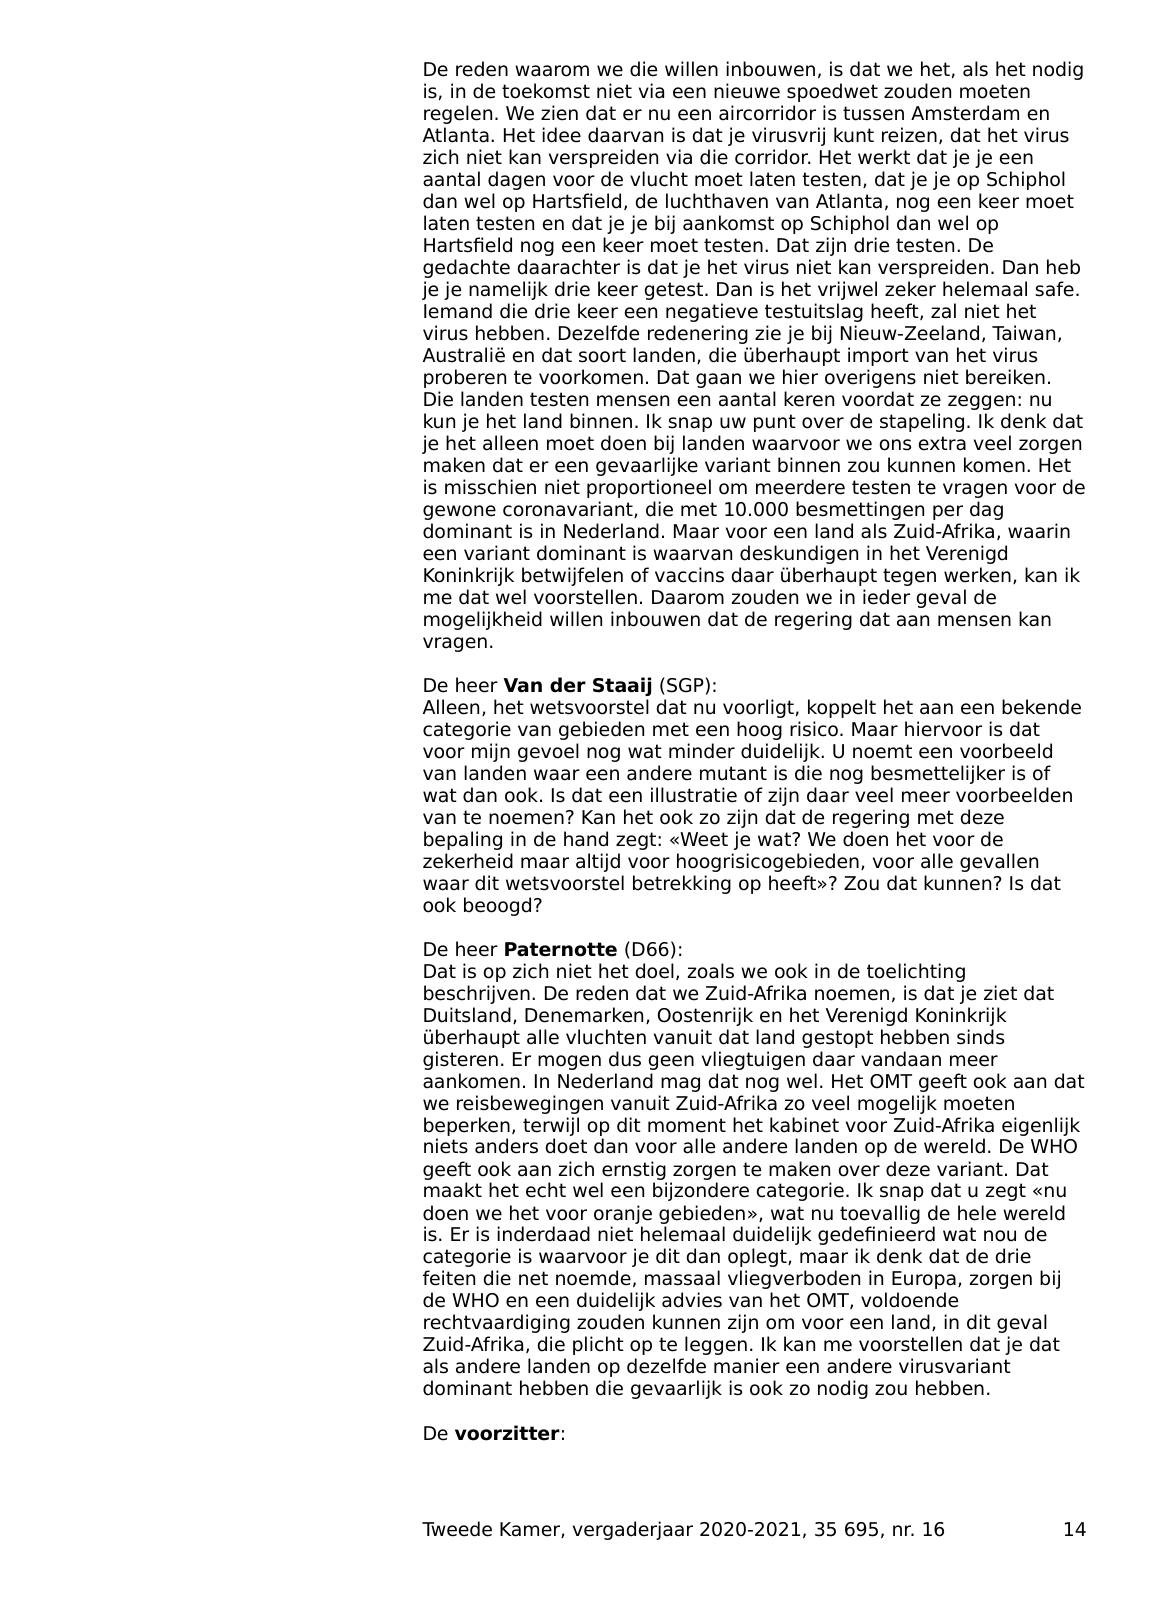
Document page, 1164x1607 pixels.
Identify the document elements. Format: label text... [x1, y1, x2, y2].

text De reden waarom we die willen inbouwen, is dat we het, als het nodig is, in de toekomst niet via een nieuwe spoedwet zouden moeten regelen. We zien dat er nu een aircorridor is tussen Amsterdam en Atlanta. Het idee daarvan is dat je virusvrij kunt reizen, dat het virus zich niet kan verspreiden via die corridor. Het werkt dat je je een aantal dagen voor de vlucht moet laten testen, dat je je op Schiphol dan wel op Hartsfield, de luchthaven van Atlanta, nog een keer moet laten testen en dat je je bij aankomst op Schiphol dan wel op Hartsfield nog een keer moet testen. Dat zijn drie testen. De gedachte daarachter is dat je het virus niet kan verspreiden. Dan heb je je namelijk drie keer getest. Dan is het vrijwel zeker helemaal safe. Iemand die drie keer een negatieve testuitslag heeft, zal niet het virus hebben. Dezelfde redenering zie je bij Nieuw-Zeeland, Taiwan, Australië en dat soort landen, die überhaupt import van het virus proberen te voorkomen. Dat gaan we hier overigens niet bereiken. Die landen testen mensen een aantal keren voordat ze zeggen: nu kun je het land binnen. Ik snap uw punt over de stapeling. Ik denk dat je het alleen moet doen bij landen waarvoor we ons extra veel zorgen maken dat er een gevaarlijke variant binnen zou kunnen komen. Het is misschien niet proportioneel om meerdere testen te vragen voor de gewone coronavariant, die met 10.000 besmettingen per dag dominant is in Nederland. Maar voor een land als Zuid-Afrika, waarin een variant dominant is waarvan deskundigen in het Verenigd Koninkrijk betwijfelen of vaccins daar überhaupt tegen werken, kan ik me dat wel voorstellen. Daarom zouden we in ieder geval de mogelijkheid willen inbouwen dat de regering dat aan mensen kan vragen. [422, 59, 1087, 652]
text De heer Paternotte (D66): [422, 939, 1087, 961]
text De voorzitter: [422, 1422, 1087, 1444]
text Alleen, het wetsvoorstel dat nu voorligt, koppelt het aan een bekende categorie van gebieden met een hoog risico. Maar hiervoor is dat voor mijn gevoel nog wat minder duidelijk. U noemt een voorbeeld van landen waar een andere mutant is die nog besmettelijker is of wat dan ook. Is dat een illustratie of zijn daar veel meer voorbeelden van te noemen? Kan het ook zo zijn dat de regering met deze bepaling in de hand zegt: «Weet je wat? We doen het voor de zekerheid maar altijd voor hoogrisicogebieden, voor alle gevallen waar dit wetsvoorstel betrekking op heeft»? Zou dat kunnen? Is dat ook beoogd? [422, 697, 1087, 916]
text De heer Van der Staaij (SGP): [422, 675, 1087, 697]
text Dat is op zich niet het doel, zoals we ook in de toelichting beschrijven. De reden dat we Zuid-Afrika noemen, is dat je ziet dat Duitsland, Denemarken, Oostenrijk en het Verenigd Koninkrijk überhaupt alle vluchten vanuit dat land gestopt hebben sinds gisteren. Er mogen dus geen vliegtuigen daar vandaan meer aankomen. In Nederland mag dat nog wel. Het OMT geeft ook aan dat we reisbewegingen vanuit Zuid-Afrika zo veel mogelijk moeten beperken, terwijl op dit moment het kabinet voor Zuid-Afrika eigenlijk niets anders doet dan voor alle andere landen op de wereld. De WHO geeft ook aan zich ernstig zorgen te maken over deze variant. Dat maakt het echt wel een bijzondere categorie. Ik snap dat u zegt «nu doen we het voor oranje gebieden», wat nu toevallig de hele wereld is. Er is inderdaad niet helemaal duidelijk gedefinieerd wat nou de categorie is waarvoor je dit dan oplegt, maar ik denk dat de drie feiten die net noemde, massaal vliegverboden in Europa, zorgen bij de WHO en een duidelijk advies van het OMT, voldoende rechtvaardiging zouden kunnen zijn om voor een land, in dit geval Zuid-Afrika, die plicht op te leggen. Ik kan me voorstellen dat je dat als andere landen op dezelfde manier een andere virusvariant dominant hebben die gevaarlijk is ook zo nodig zou hebben. [422, 961, 1087, 1400]
